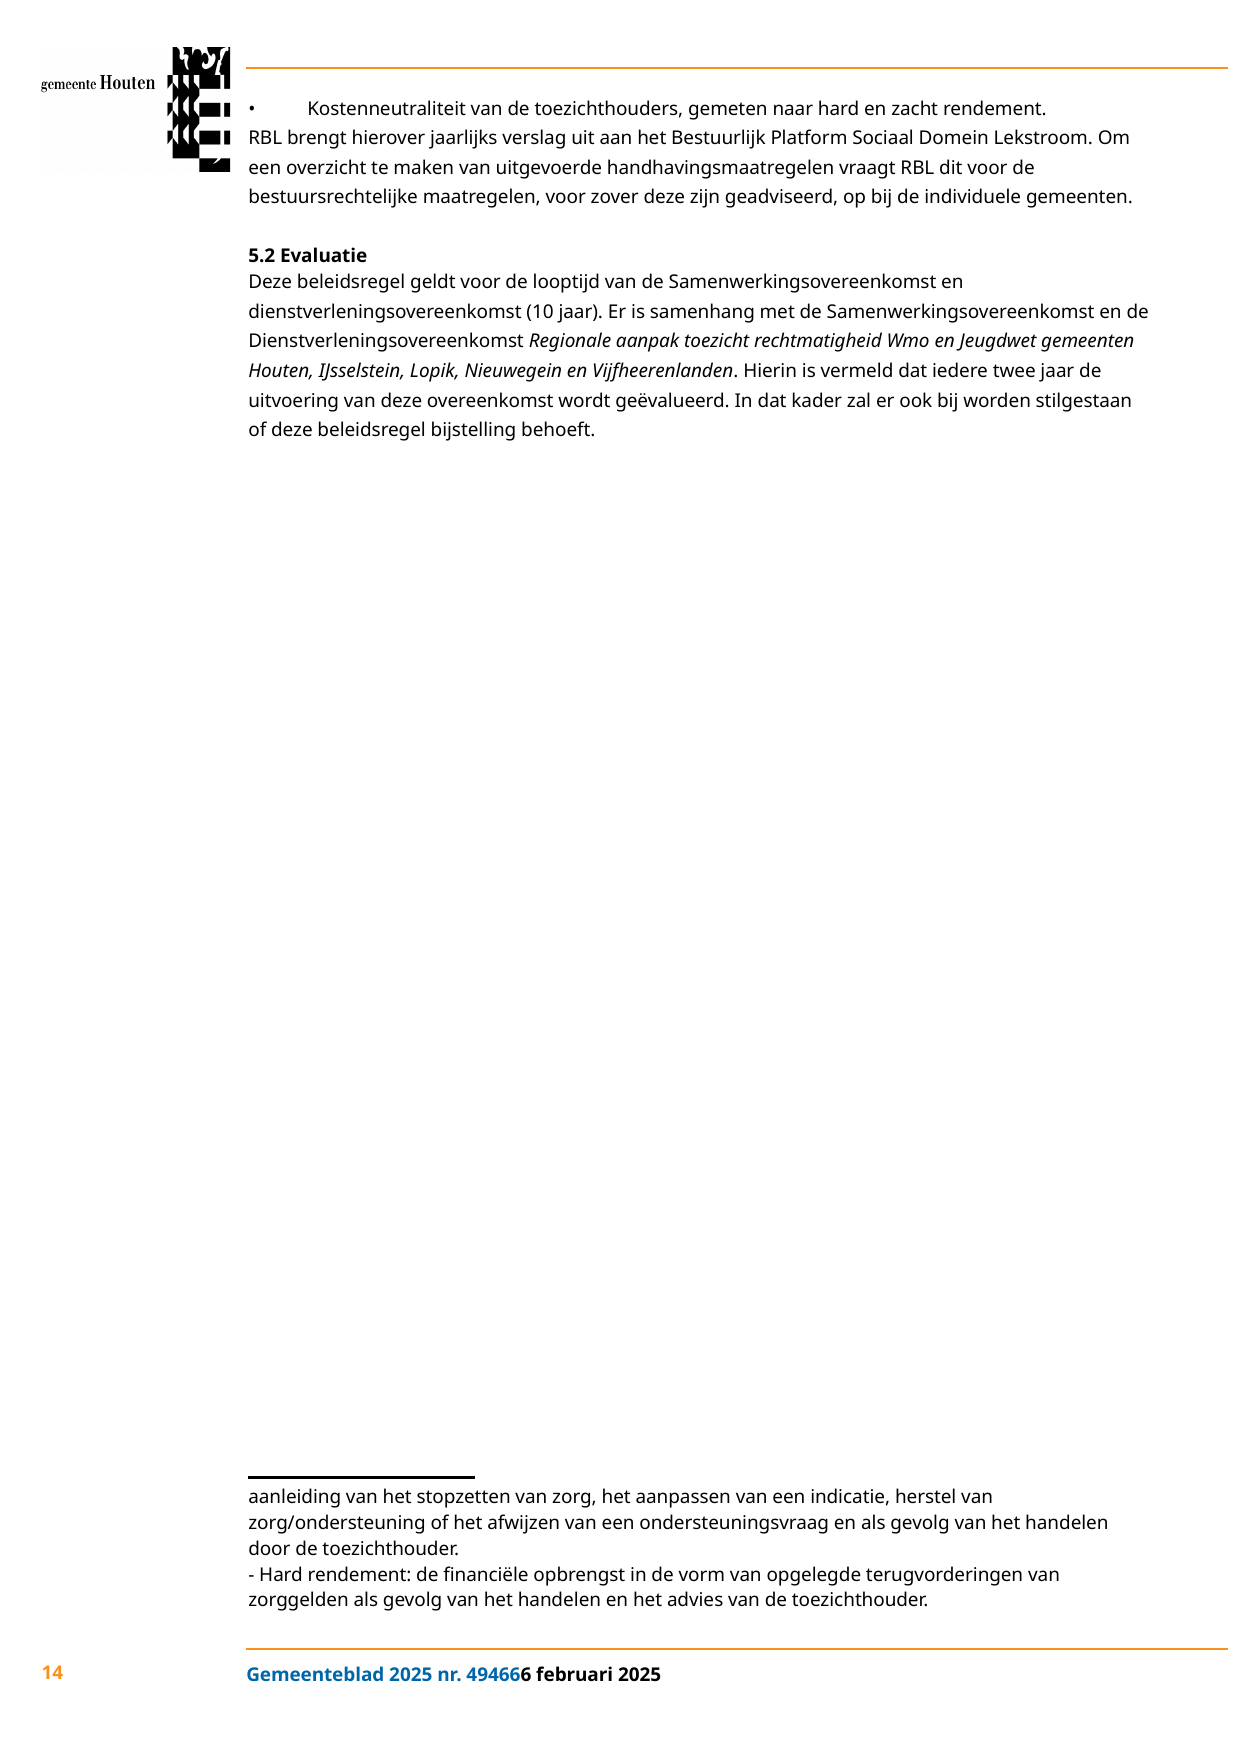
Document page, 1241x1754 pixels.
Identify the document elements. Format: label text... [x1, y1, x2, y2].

text 5.2 Evaluatie [248, 243, 1152, 268]
list aanleiding van het stopzetten van zorg, het aanpassen van een indicatie, herstel van zorg/ondersteuning of het afwijzen van een ondersteuningsvraag en als gevolg van het handelen door de toezichthouder. [248, 1483, 1152, 1561]
list Kostenneutraliteit van de toezichthouders, gemeten naar hard en zacht rendement. [248, 95, 1152, 121]
list - Hard rendement: de financiële opbrengst in de vorm van opgelegde terugvorderingen van zorggelden als gevolg van het handelen en het advies van de toezichthouder. [248, 1561, 1152, 1612]
text Deze beleidsregel geldt voor de looptijd van de Samenwerkingsovereenkomst en dienstverleningsovereenkomst (10 jaar). Er is samenhang met de Samenwerkingsovereenkomst en de Dienstverleningsovereenkomst Regionale aanpak toezicht rechtmatigheid Wmo en Jeugdwet gemeenten Houten, IJsselstein, Lopik, Nieuwegein en Vijfheerenlanden. Hierin is vermeld dat iedere twee jaar de uitvoering van deze overeenkomst wordt geëvalueerd. In dat kader zal er ook bij worden stilgestaan of deze beleidsregel bijstelling behoeft. [248, 268, 1152, 442]
picture [41, 47, 231, 172]
text RBL brengt hierover jaarlijks verslag uit aan het Bestuurlijk Platform Sociaal Domein Lekstroom. Om een overzicht te maken van uitgevoerde handhavingsmaatregelen vraagt RBL dit voor de bestuursrechtelijke maatregelen, voor zover deze zijn geadviseerd, op bij de individuele gemeenten. [248, 124, 1152, 209]
